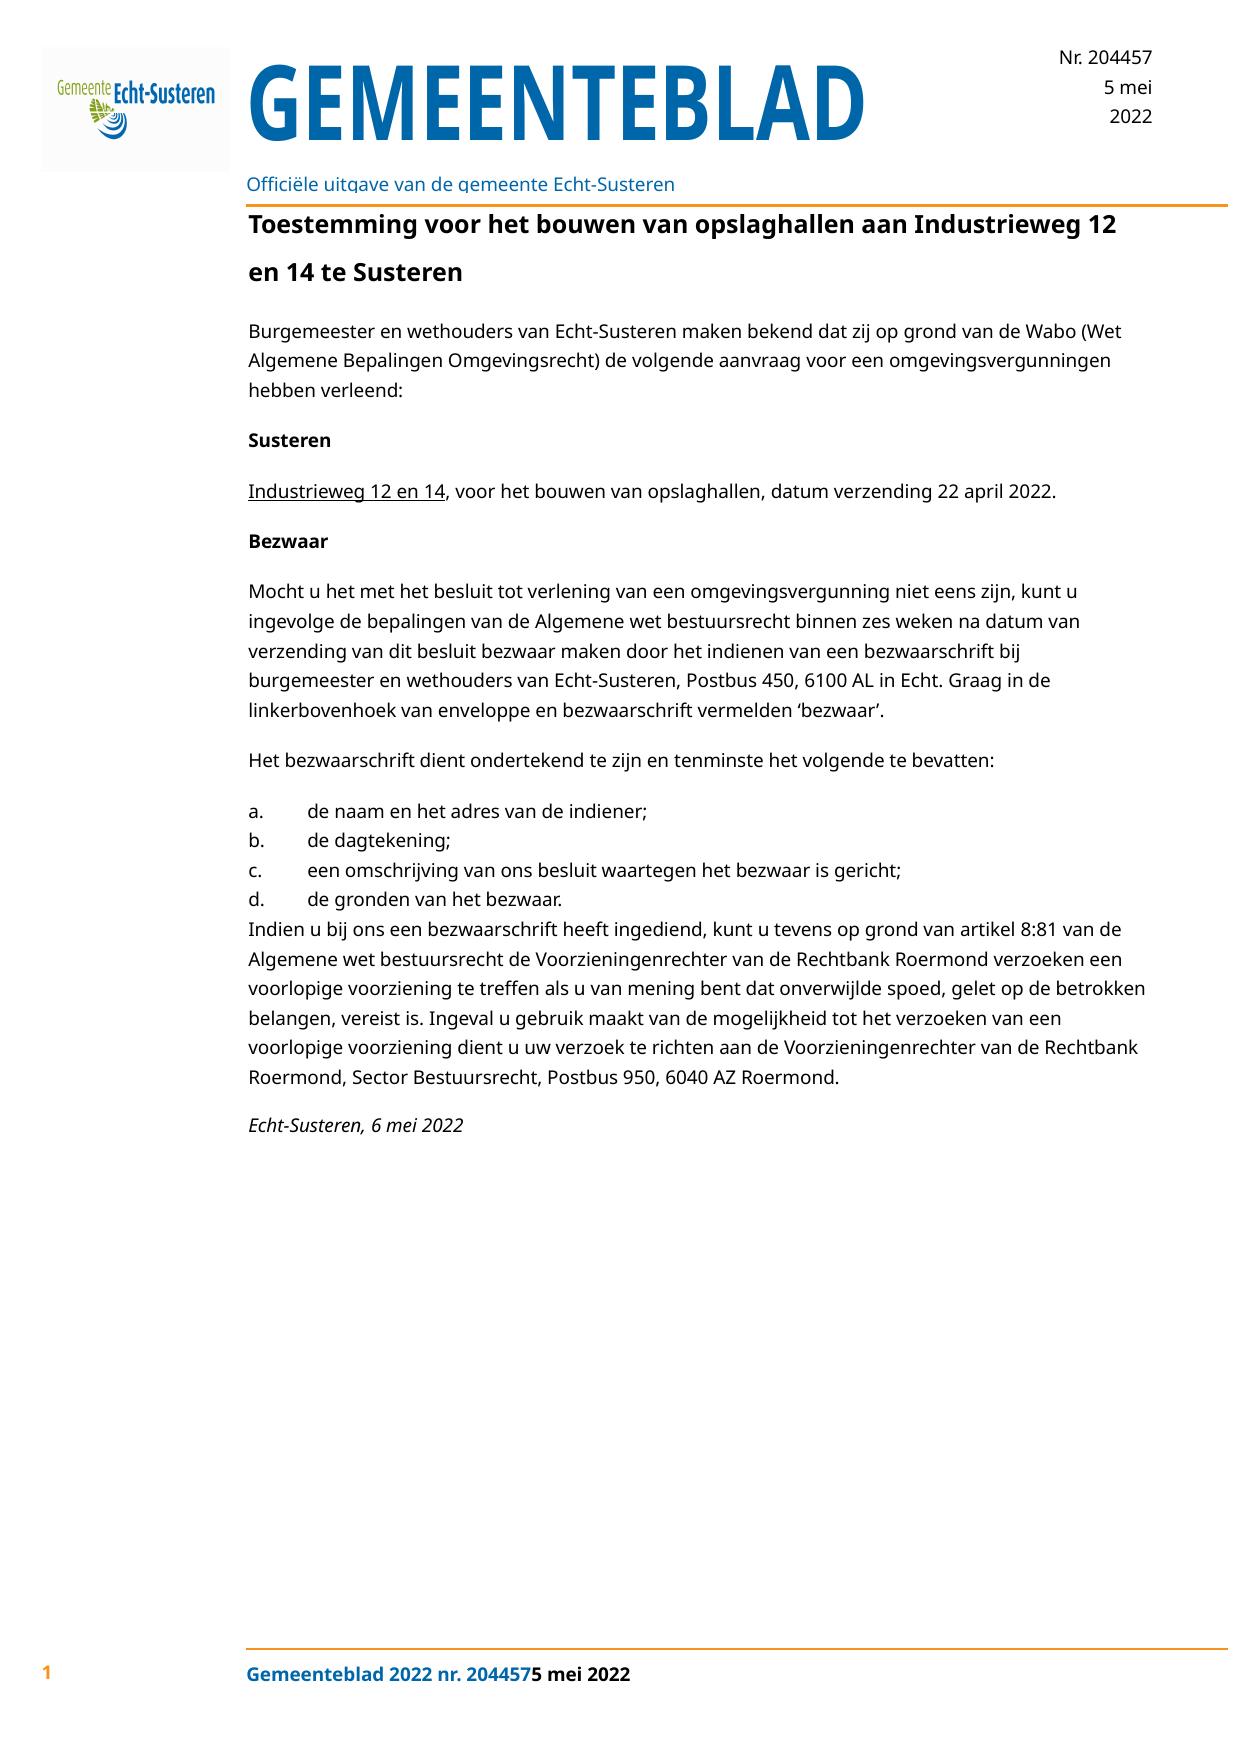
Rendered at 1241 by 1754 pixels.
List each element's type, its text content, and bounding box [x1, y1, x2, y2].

picture [41, 47, 231, 172]
list de dagtekening; [248, 827, 1152, 853]
text Indien u bij ons een bezwaarschrift heeft ingediend, kunt u tevens op grond van artikel 8:81 van de Algemene wet bestuursrecht de Voorzieningenrechter van de Rechtbank Roermond verzoeken een voorlopige voorziening te treffen als u van mening bent dat onverwijlde spoed, gelet op de betrokken belangen, vereist is. Ingeval u gebruik maakt van de mogelijkheid tot het verzoeken van een voorlopige voorziening dient u uw verzoek te richten aan de Voorzieningenrechter van de Rechtbank Roermond, Sector Bestuursrecht, Postbus 950, 6040 AZ Roermond. [248, 916, 1152, 1090]
list de gronden van het bezwaar. [248, 887, 1152, 912]
text Echt-Susteren, 6 mei 2022 [248, 1112, 1152, 1138]
text Mocht u het met het besluit tot verlening van een omgevingsvergunning niet eens zijn, kunt u ingevolge de bepalingen van de Algemene wet bestuursrecht binnen zes weken na datum van verzending van dit besluit bezwaar maken door het indienen van een bezwaarschrift bij burgemeester en wethouders van Echt-Susteren, Postbus 450, 6100 AL in Echt. Graag in de linkerbovenhoek van enveloppe en bezwaarschrift vermelden ‘bezwaar’. [248, 579, 1152, 723]
text Het bezwaarschrift dient ondertekend te zijn en tenminste het volgende te bevatten: [248, 747, 1152, 773]
list een omschrijving van ons besluit waartegen het bezwaar is gericht; [248, 857, 1152, 883]
text Toestemming voor het bouwen van opslaghallen aan Industrieweg 12 en 14 te Susteren [248, 207, 1152, 288]
text Bezwaar [248, 528, 1152, 554]
text Susteren [248, 427, 1152, 453]
list de naam en het adres van de indiener; [248, 798, 1152, 824]
text Burgemeester en wethouders van Echt-Susteren maken bekend dat zij op grond van de Wabo (Wet Algemene Bepalingen Omgevingsrecht) de volgende aanvraag voor een omgevingsvergunningen hebben verleend: [248, 318, 1152, 403]
text Industrieweg 12 en 14, voor het bouwen van opslaghallen, datum verzending 22 april 2022. [248, 478, 1152, 504]
